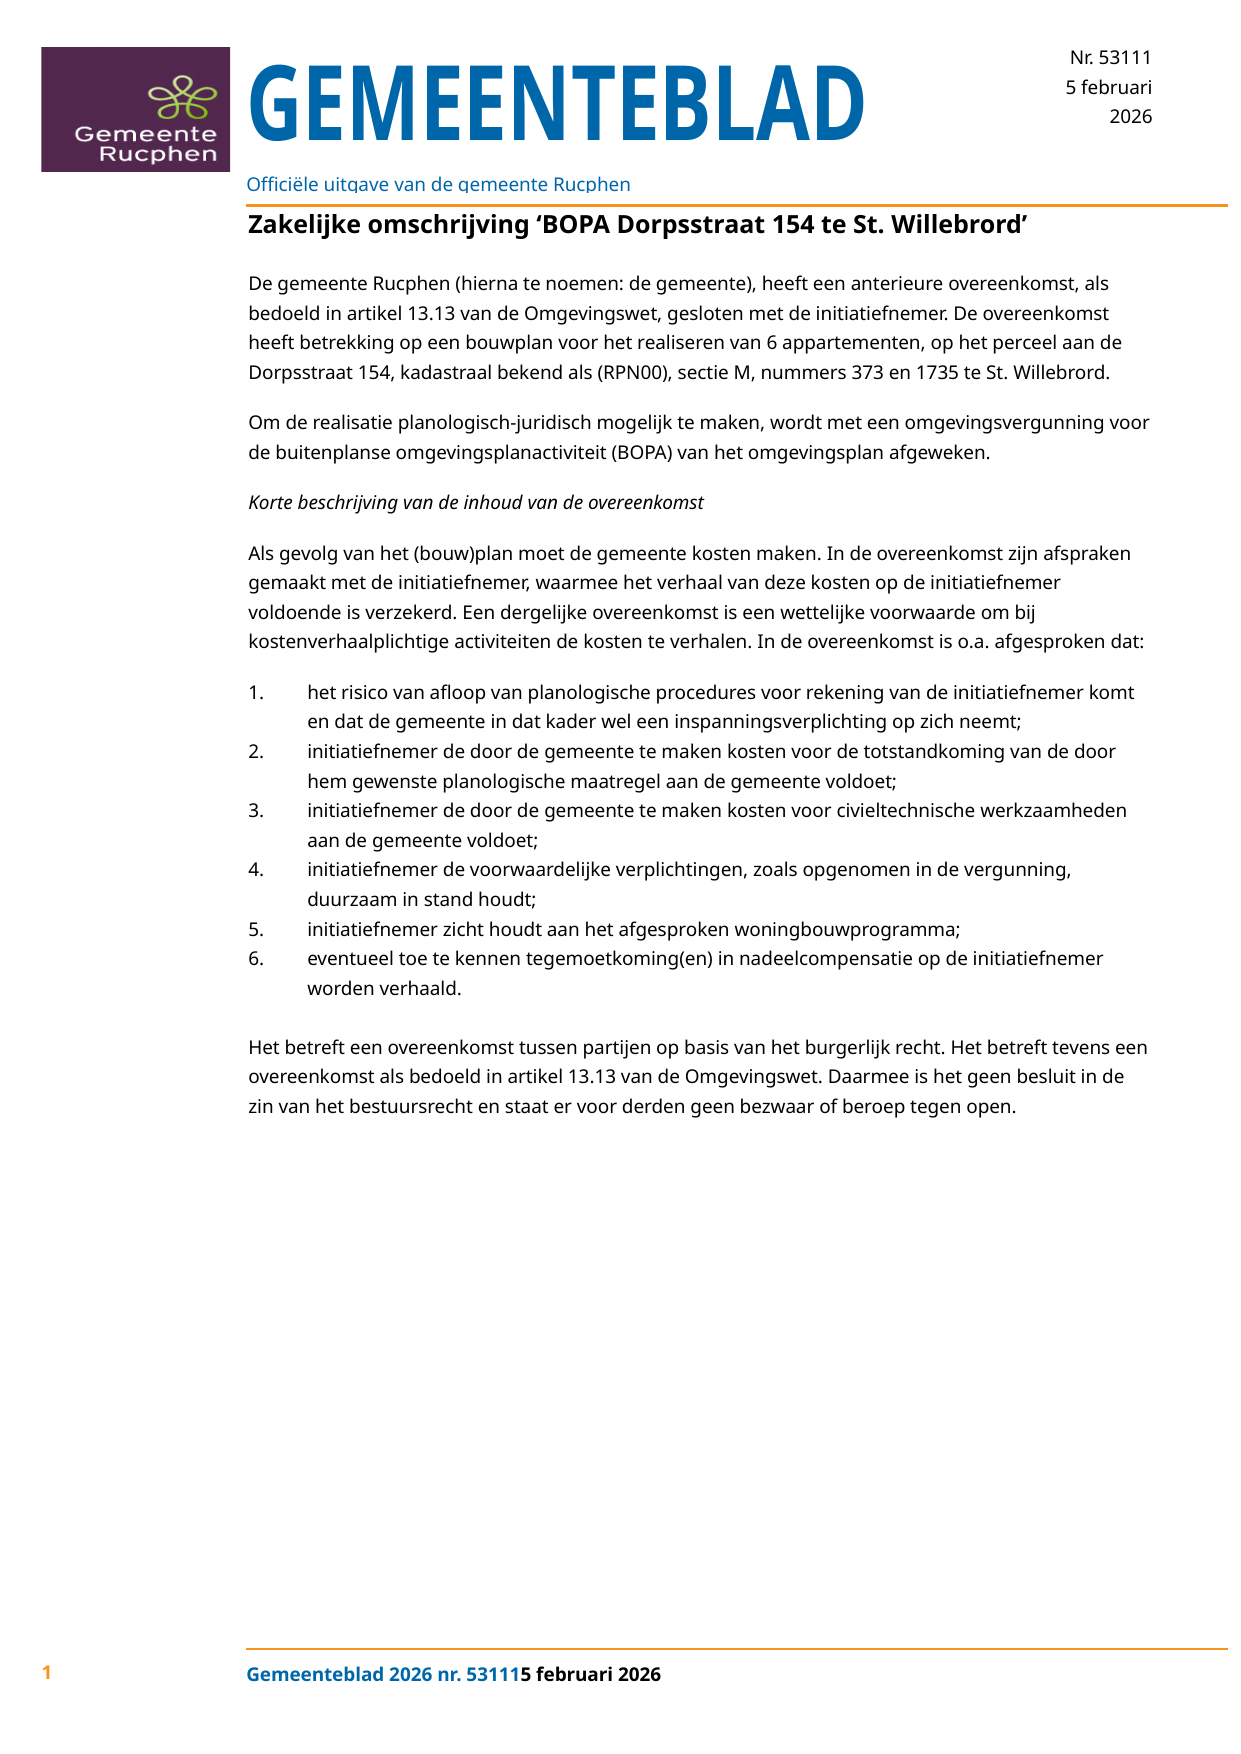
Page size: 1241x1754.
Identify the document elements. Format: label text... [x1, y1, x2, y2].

text De gemeente Rucphen (hierna te noemen: de gemeente), heeft een anterieure overeenkomst, als bedoeld in artikel 13.13 van de Omgevingswet, gesloten met de initiatiefnemer. De overeenkomst heeft betrekking op een bouwplan voor het realiseren van 6 appartementen, op het perceel aan de Dorpsstraat 154, kadastraal bekend als (RPN00), sectie M, nummers 373 en 1735 te St. Willebrord. [248, 270, 1152, 385]
text Om de realisatie planologisch-juridisch mogelijk te maken, wordt met een omgevingsvergunning voor de buitenplanse omgevingsplanactiviteit (BOPA) van het omgevingsplan afgeweken. [248, 409, 1152, 465]
list initiatiefnemer de voorwaardelijke verplichtingen, zoals opgenomen in de vergunning, duurzaam in stand houdt; [248, 857, 1152, 912]
list eventueel toe te kennen tegemoetkoming(en) in nadeelcompensatie op de initiatiefnemer worden verhaald. [248, 945, 1152, 1001]
text Korte beschrijving van de inhoud van de overeenkomst [248, 489, 1152, 515]
text Zakelijke omschrijving ‘BOPA Dorpsstraat 154 te St. Willebrord’ [248, 207, 1152, 241]
text Als gevolg van het (bouw)plan moet de gemeente kosten maken. In de overeenkomst zijn afspraken gemaakt met de initiatiefnemer, waarmee het verhaal van deze kosten op de initiatiefnemer voldoende is verzekerd. Een dergelijke overeenkomst is een wettelijke voorwaarde om bij kostenverhaalplichtige activiteiten de kosten te verhalen. In de overeenkomst is o.a. afgesproken dat: [248, 540, 1152, 654]
picture [41, 47, 231, 172]
list het risico van afloop van planologische procedures voor rekening van de initiatiefnemer komt en dat de gemeente in dat kader wel een inspanningsverplichting op zich neemt; [248, 679, 1152, 734]
list initiatiefnemer zicht houdt aan het afgesproken woningbouwprogramma; [248, 916, 1152, 941]
list initiatiefnemer de door de gemeente te maken kosten voor civieltechnische werkzaamheden aan de gemeente voldoet; [248, 797, 1152, 853]
list initiatiefnemer de door de gemeente te maken kosten voor de totstandkoming van de door hem gewenste planologische maatregel aan de gemeente voldoet; [248, 738, 1152, 793]
text Het betreft een overeenkomst tussen partijen op basis van het burgerlijk recht. Het betreft tevens een overeenkomst als bedoeld in artikel 13.13 van de Omgevingswet. Daarmee is het geen besluit in de zin van het bestuursrecht en staat er voor derden geen bezwaar of beroep tegen open. [248, 1034, 1152, 1119]
